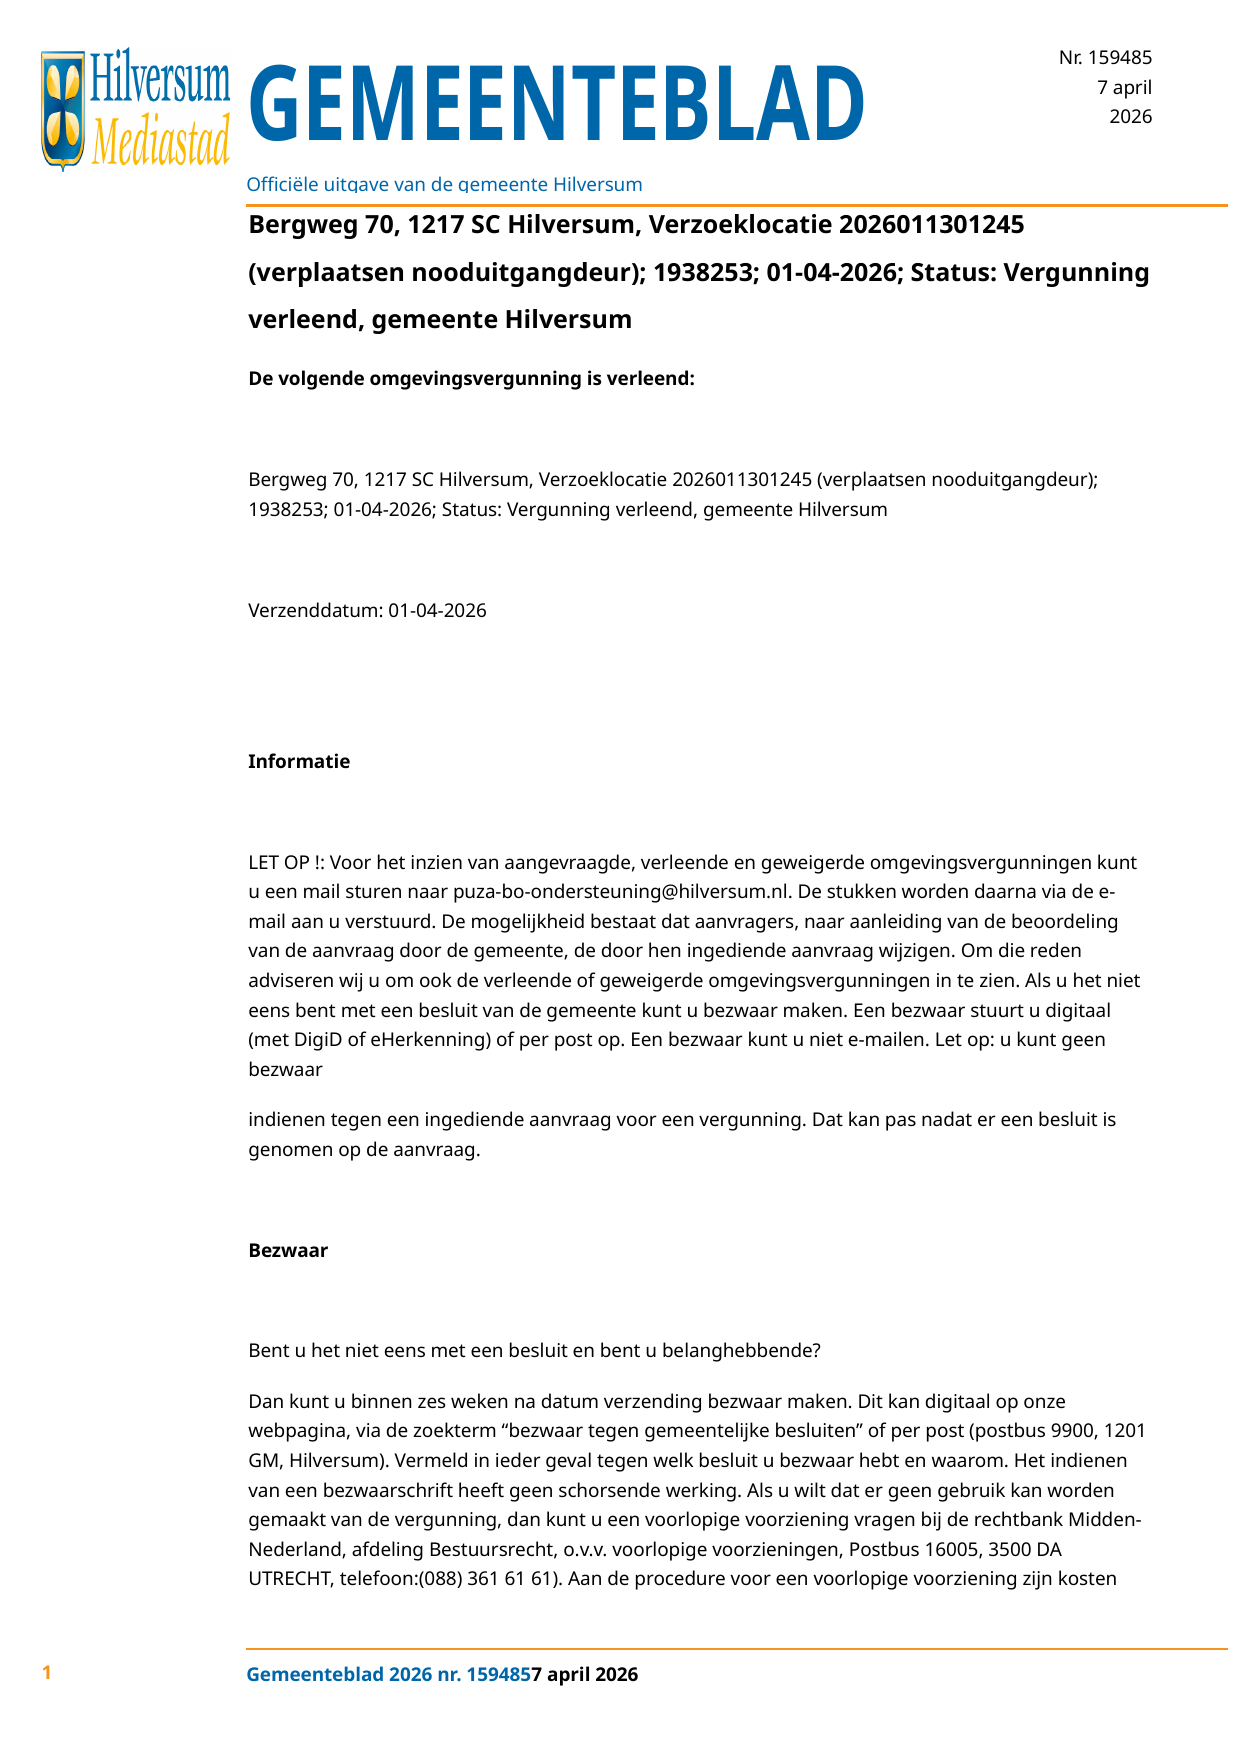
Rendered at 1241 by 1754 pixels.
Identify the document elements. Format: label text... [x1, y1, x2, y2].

text Informatie [248, 748, 1152, 774]
text Dan kunt u binnen zes weken na datum verzending bezwaar maken. Dit kan digitaal op onze webpagina, via de zoekterm “bezwaar tegen gemeentelijke besluiten” of per post (postbus 9900, 1201 GM, Hilversum). Vermeld in ieder geval tegen welk besluit u bezwaar hebt en waarom. Het indienen van een bezwaarschrift heeft geen schorsende werking. Als u wilt dat er geen gebruik kan worden gemaakt van de vergunning, dan kunt u een voorlopige voorziening vragen bij de rechtbank Midden-Nederland, afdeling Bestuursrecht, o.v.v. voorlopige voorzieningen, Postbus 16005, 3500 DA UTRECHT, telefoon:(088) 361 61 61). Aan de procedure voor een voorlopige voorziening zijn kosten [248, 1388, 1152, 1591]
text Verzenddatum: 01-04-2026 [248, 597, 1152, 622]
text De volgende omgevingsvergunning is verleend: [248, 366, 1152, 391]
text Bezwaar [248, 1237, 1152, 1262]
text indienen tegen een ingediende aanvraag voor een vergunning. Dat kan pas nadat er een besluit is genomen op de aanvraag. [248, 1106, 1152, 1162]
text LET OP !: Voor het inzien van aangevraagde, verleende en geweigerde omgevingsvergunningen kunt u een mail sturen naar puza-bo-ondersteuning@hilversum.nl. De stukken worden daarna via de e-mail aan u verstuurd. De mogelijkheid bestaat dat aanvragers, naar aanleiding van de beoordeling van de aanvraag door de gemeente, de door hen ingediende aanvraag wijzigen. Om die reden adviseren wij u om ook de verleende of geweigerde omgevingsvergunningen in te zien. Als u het niet eens bent met een besluit van de gemeente kunt u bezwaar maken. Een bezwaar stuurt u digitaal (met DigiD of eHerkenning) of per post op. Een bezwaar kunt u niet e-mailen. Let op: u kunt geen bezwaar [248, 849, 1152, 1082]
text Bent u het niet eens met een besluit en bent u belanghebbende? [248, 1338, 1152, 1363]
text Bergweg 70, 1217 SC Hilversum, Verzoeklocatie 2026011301245 (verplaatsen nooduitgangdeur); 1938253; 01-04-2026; Status: Vergunning verleend, gemeente Hilversum [248, 207, 1152, 336]
text Bergweg 70, 1217 SC Hilversum, Verzoeklocatie 2026011301245 (verplaatsen nooduitgangdeur); 1938253; 01-04-2026; Status: Vergunning verleend, gemeente Hilversum [248, 466, 1152, 522]
picture [41, 47, 231, 172]
